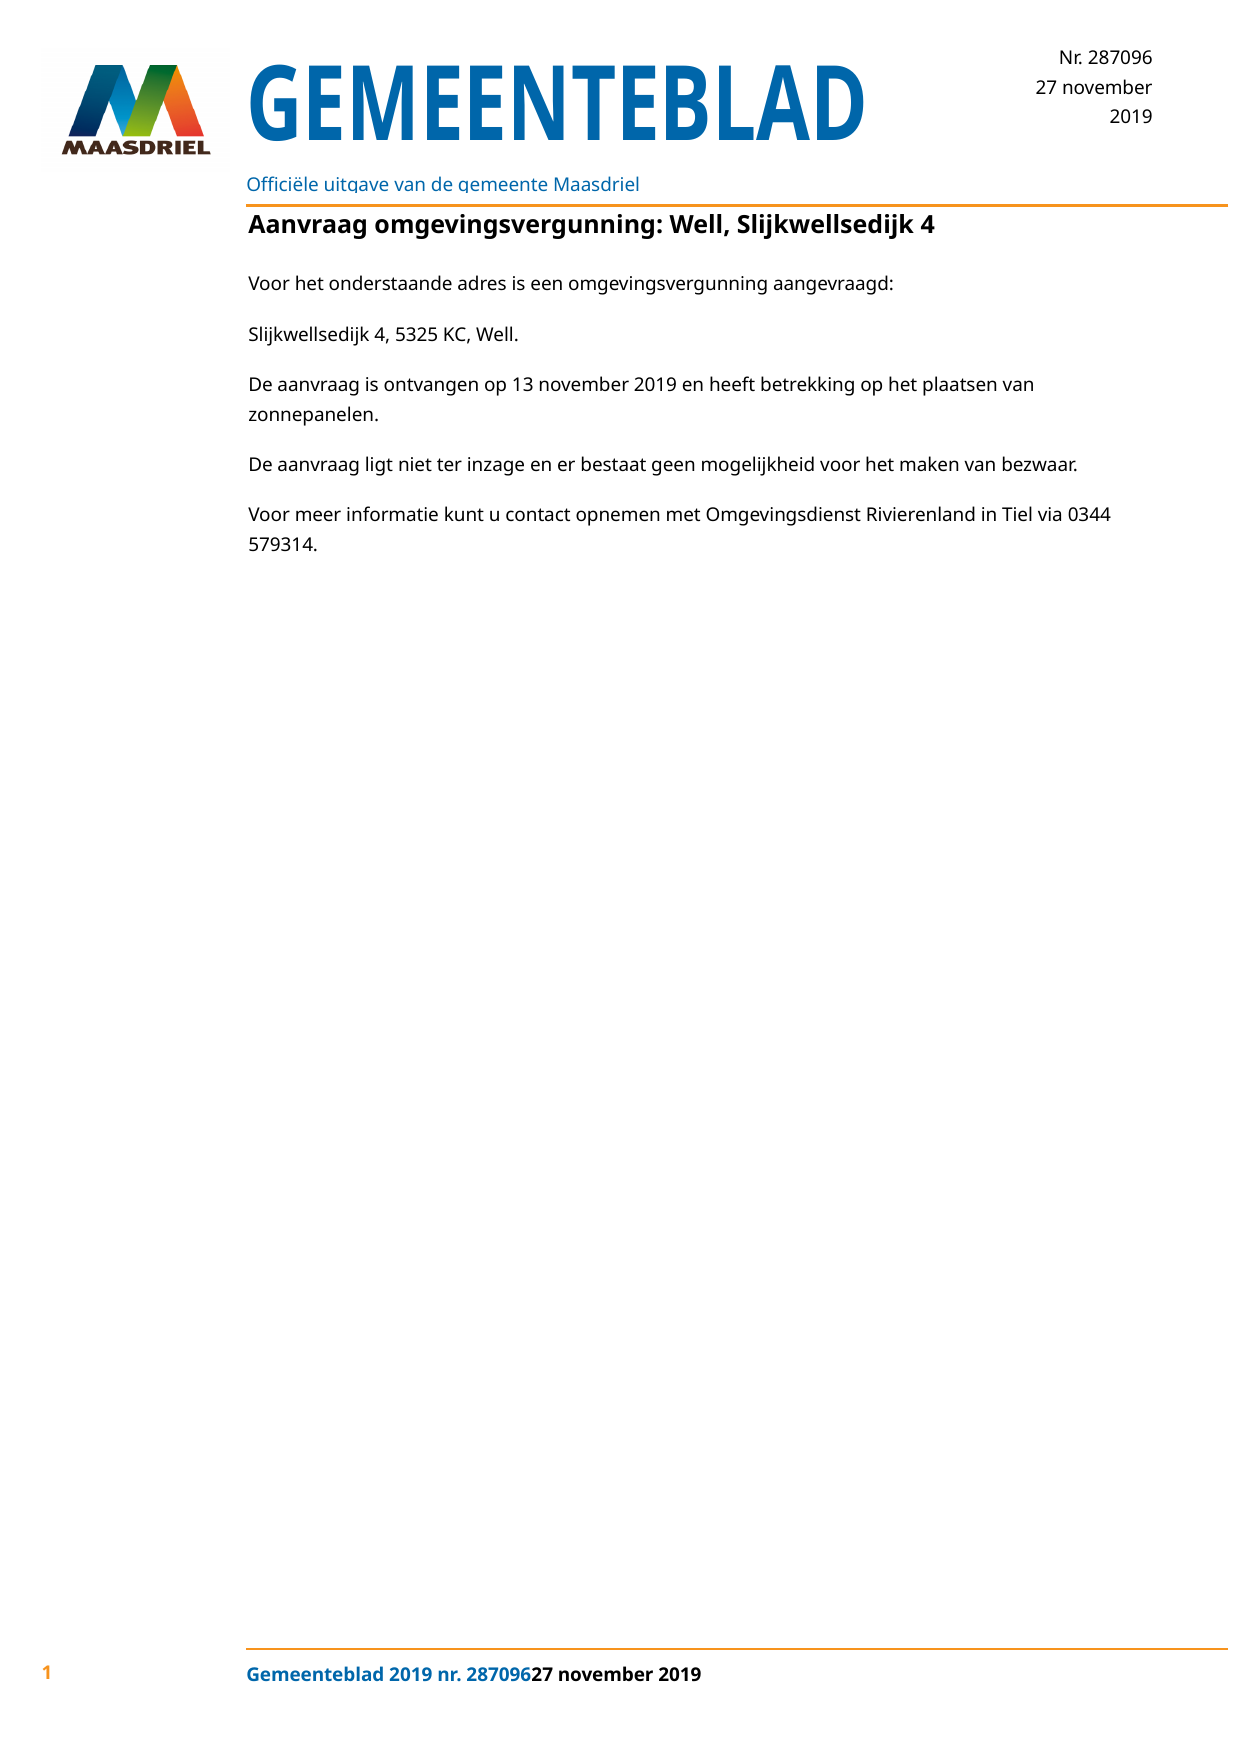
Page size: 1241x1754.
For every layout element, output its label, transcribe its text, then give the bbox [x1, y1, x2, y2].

text Voor meer informatie kunt u contact opnemen met Omgevingsdienst Rivierenland in Tiel via 0344 579314. [248, 502, 1152, 557]
text Aanvraag omgevingsvergunning: Well, Slijkwellsedijk 4 [248, 207, 1152, 241]
text Voor het onderstaande adres is een omgevingsvergunning aangevraagd: [248, 270, 1152, 296]
text Slijkwellsedijk 4, 5325 KC, Well. [248, 321, 1152, 346]
text De aanvraag ligt niet ter inzage en er bestaat geen mogelijkheid voor het maken van bezwaar. [248, 451, 1152, 477]
picture [41, 47, 231, 172]
text De aanvraag is ontvangen op 13 november 2019 en heeft betrekking op het plaatsen van zonnepanelen. [248, 371, 1152, 426]
